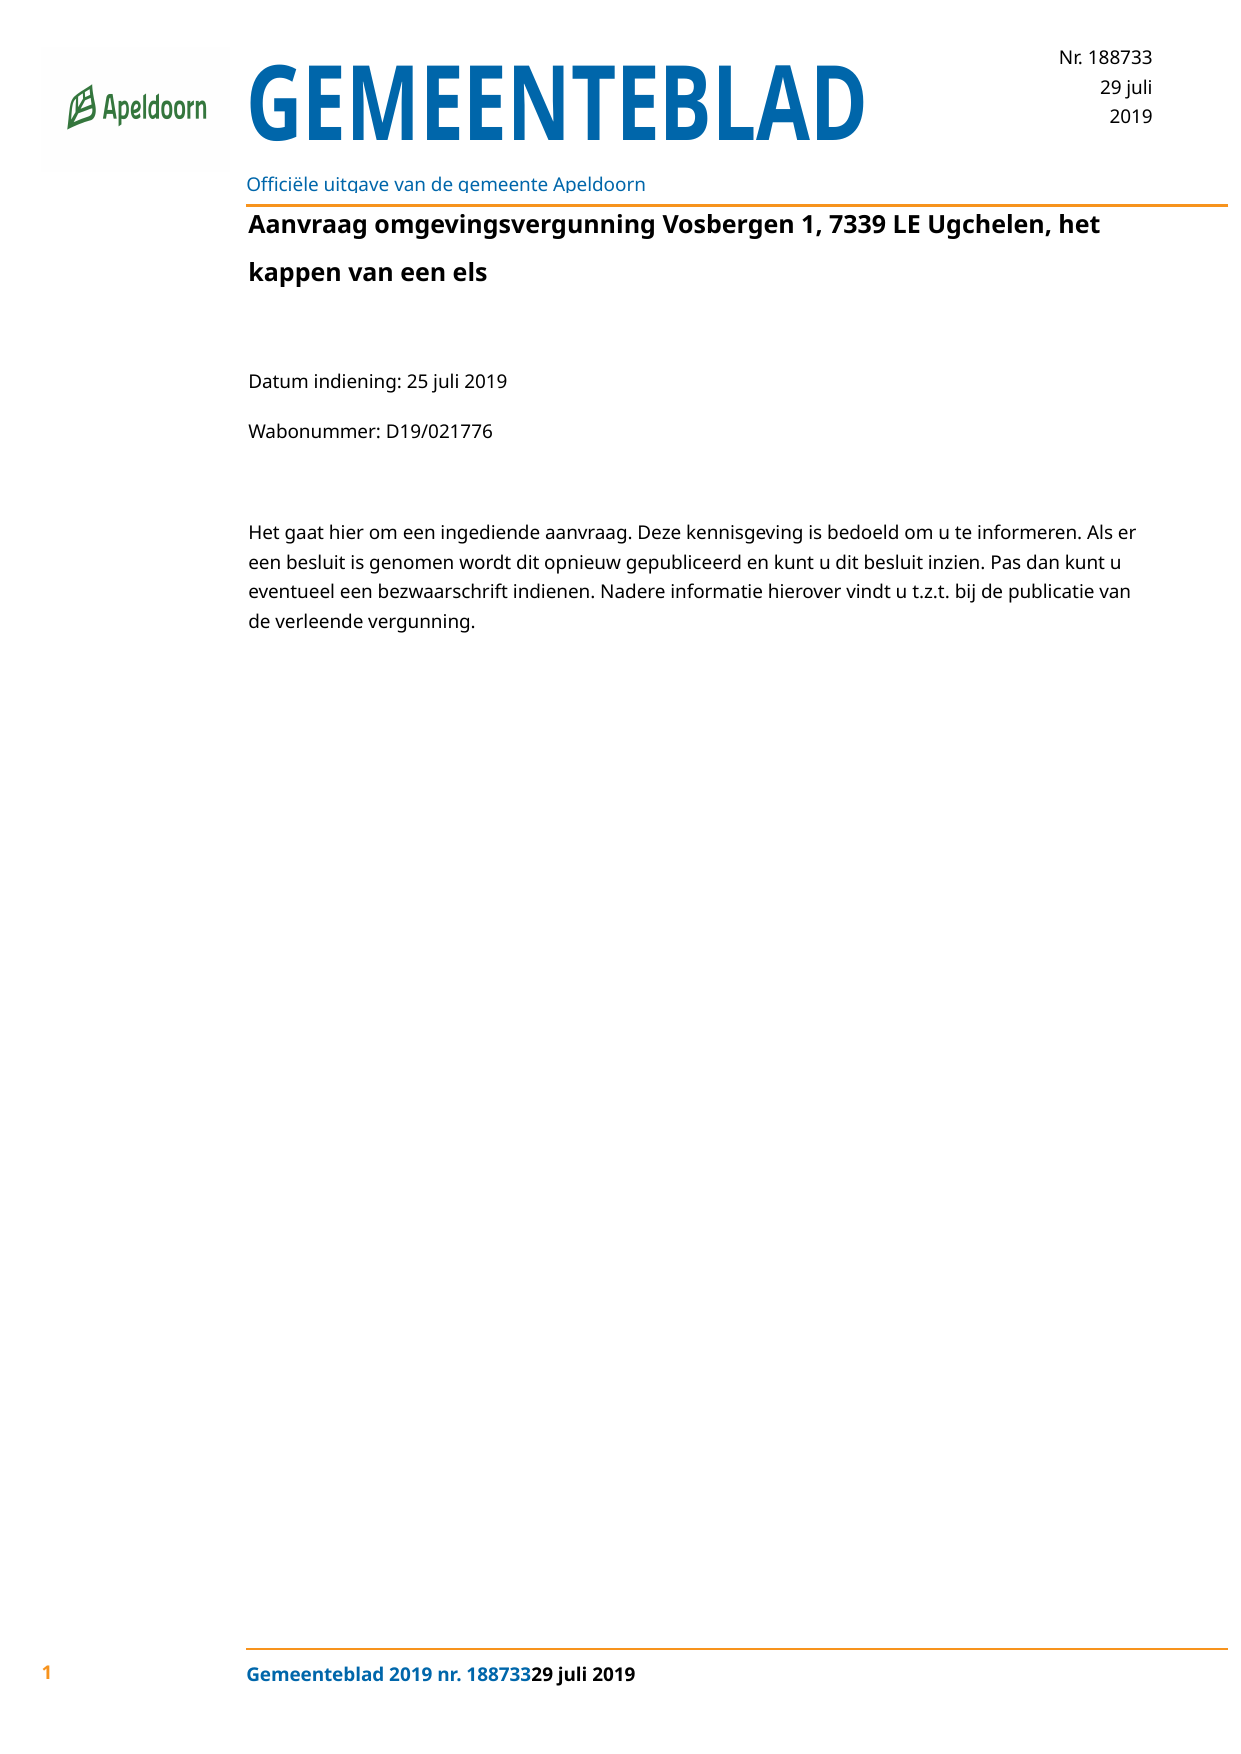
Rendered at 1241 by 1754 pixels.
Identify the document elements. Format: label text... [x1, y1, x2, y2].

text Datum indiening: 25 juli 2019 [248, 368, 1152, 394]
text Aanvraag omgevingsvergunning Vosbergen 1, 7339 LE Ugchelen, het kappen van een els [248, 207, 1152, 288]
picture [41, 47, 231, 172]
text Wabonummer: D19/021776 [248, 419, 1152, 444]
text Het gaat hier om een ingediende aanvraag. Deze kennisgeving is bedoeld om u te informeren. Als er een besluit is genomen wordt dit opnieuw gepubliceerd en kunt u dit besluit inzien. Pas dan kunt u eventueel een bezwaarschrift indienen. Nadere informatie hierover vindt u t.z.t. bij de publicatie van de verleende vergunning. [248, 519, 1152, 634]
